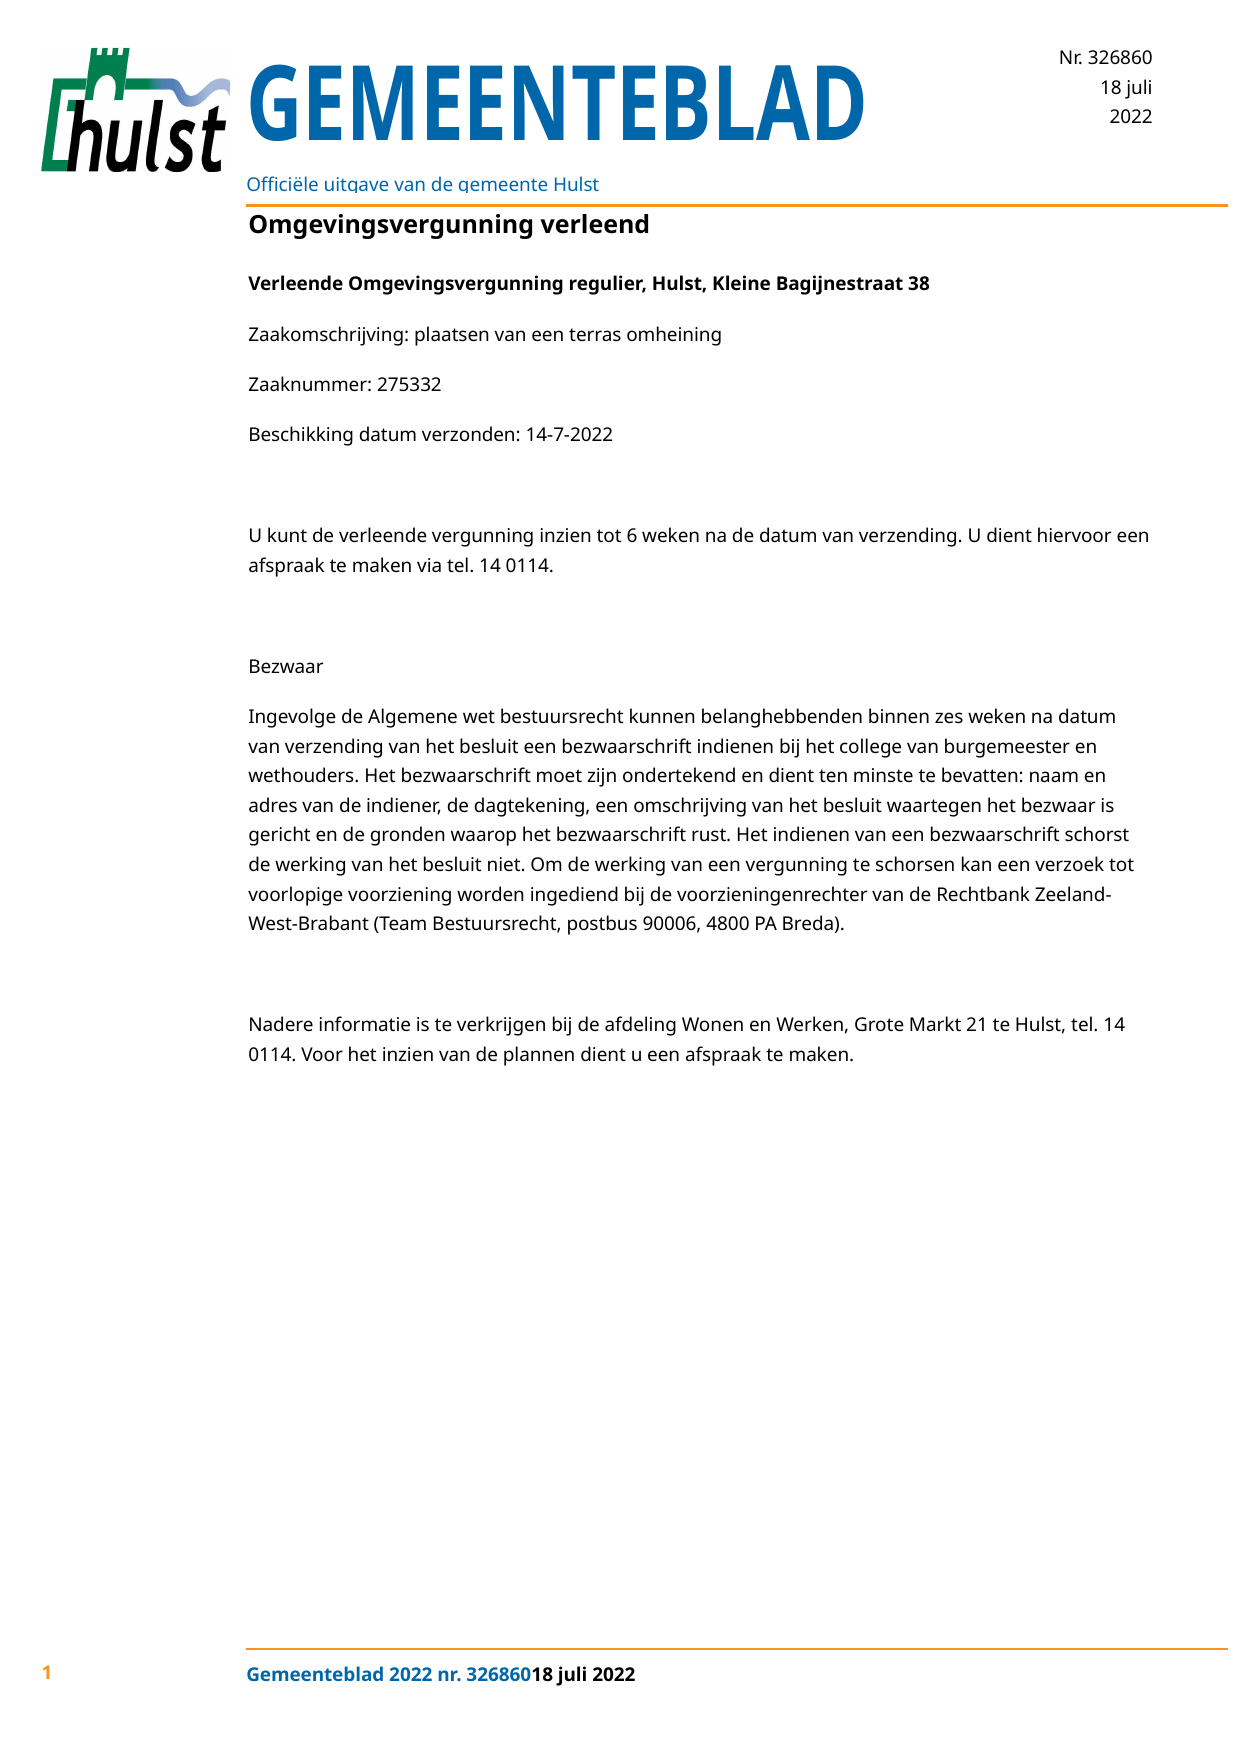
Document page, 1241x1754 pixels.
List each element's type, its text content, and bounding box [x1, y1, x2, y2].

text Beschikking datum verzonden: 14-7-2022 [248, 422, 1152, 447]
text Verleende Omgevingsvergunning regulier, Hulst, Kleine Bagijnestraat 38 [248, 270, 1152, 296]
text Zaakomschrijving: plaatsen van een terras omheining [248, 321, 1152, 346]
text Ingevolge de Algemene wet bestuursrecht kunnen belanghebbenden binnen zes weken na datum van verzending van het besluit een bezwaarschrift indienen bij het college van burgemeester en wethouders. Het bezwaarschrift moet zijn ondertekend en dient ten minste te bevatten: naam en adres van de indiener, de dagtekening, een omschrijving van het besluit waartegen het bezwaar is gericht en de gronden waarop het bezwaarschrift rust. Het indienen van een bezwaarschrift schorst de werking van het besluit niet. Om de werking van een vergunning te schorsen kan een verzoek tot voorlopige voorziening worden ingediend bij de voorzieningenrechter van de Rechtbank Zeeland-West-Brabant (Team Bestuursrecht, postbus 90006, 4800 PA Breda). [248, 703, 1152, 936]
picture [41, 47, 231, 172]
text U kunt de verleende vergunning inzien tot 6 weken na de datum van verzending. U dient hiervoor een afspraak te maken via tel. 14 0114. [248, 522, 1152, 578]
text Nadere informatie is te verkrijgen bij de afdeling Wonen en Werken, Grote Markt 21 te Hulst, tel. 14 0114. Voor het inzien van de plannen dient u een afspraak te maken. [248, 1011, 1152, 1066]
text Zaaknummer: 275332 [248, 371, 1152, 397]
text Bezwaar [248, 653, 1152, 678]
text Omgevingsvergunning verleend [248, 207, 1152, 241]
